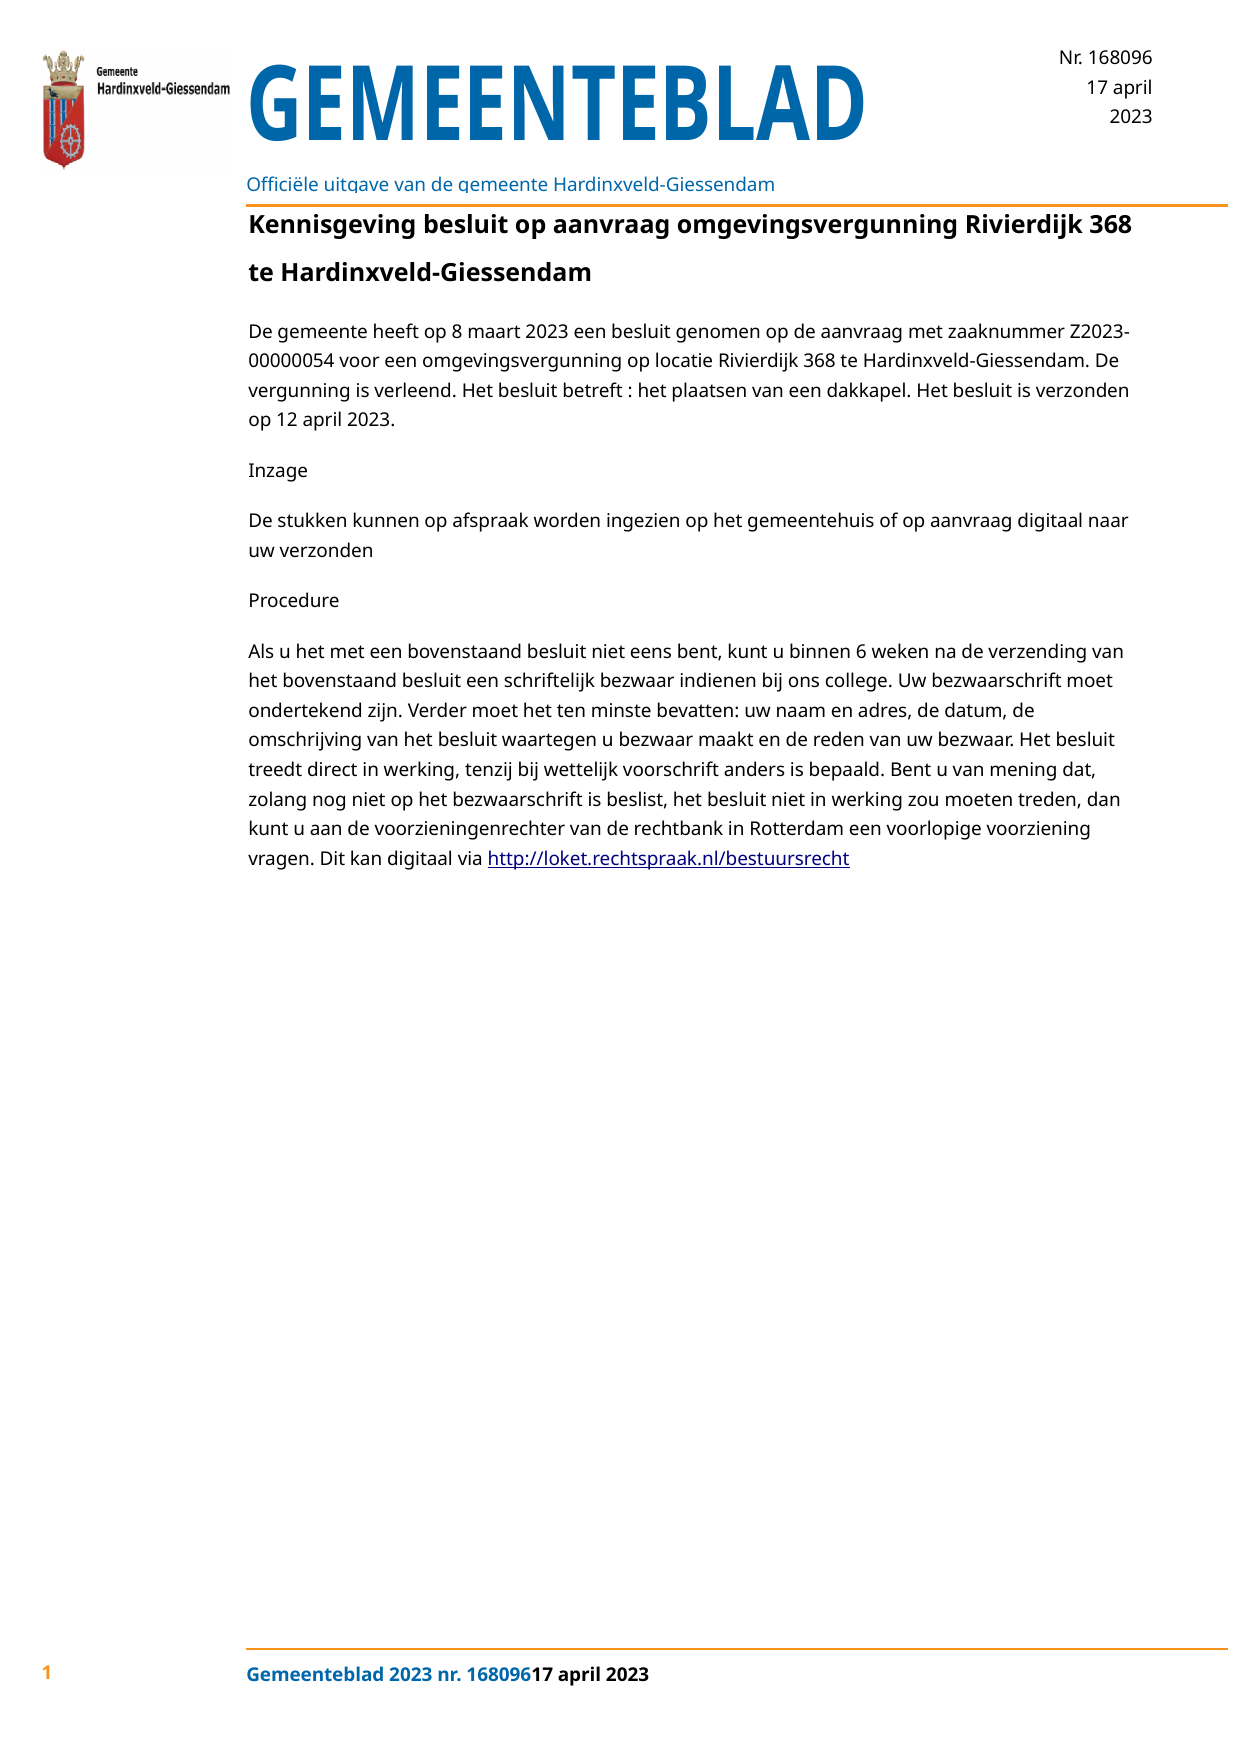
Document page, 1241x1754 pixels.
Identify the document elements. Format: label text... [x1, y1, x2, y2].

text De stukken kunnen op afspraak worden ingezien op het gemeentehuis of op aanvraag digitaal naar uw verzonden [248, 507, 1152, 563]
text De gemeente heeft op 8 maart 2023 een besluit genomen op de aanvraag met zaaknummer Z2023-00000054 voor een omgevingsvergunning op locatie Rivierdijk 368 te Hardinxveld-Giessendam. De vergunning is verleend. Het besluit betreft : het plaatsen van een dakkapel. Het besluit is verzonden op 12 april 2023. [248, 318, 1152, 432]
text Procedure [248, 587, 1152, 613]
text Kennisgeving besluit op aanvraag omgevingsvergunning Rivierdijk 368 te Hardinxveld-Giessendam [248, 207, 1152, 288]
picture [41, 47, 231, 172]
text Als u het met een bovenstaand besluit niet eens bent, kunt u binnen 6 weken na de verzending van het bovenstaand besluit een schriftelijk bezwaar indienen bij ons college. Uw bezwaarschrift moet ondertekend zijn. Verder moet het ten minste bevatten: uw naam en adres, de datum, de omschrijving van het besluit waartegen u bezwaar maakt en de reden van uw bezwaar. Het besluit treedt direct in werking, tenzij bij wettelijk voorschrift anders is bepaald. Bent u van mening dat, zolang nog niet op het bezwaarschrift is beslist, het besluit niet in werking zou moeten treden, dan kunt u aan de voorzieningenrechter van de rechtbank in Rotterdam een voorlopige voorziening vragen. Dit kan digitaal via http://loket.rechtspraak.nl/bestuursrecht [248, 638, 1152, 871]
text Inzage [248, 457, 1152, 483]
